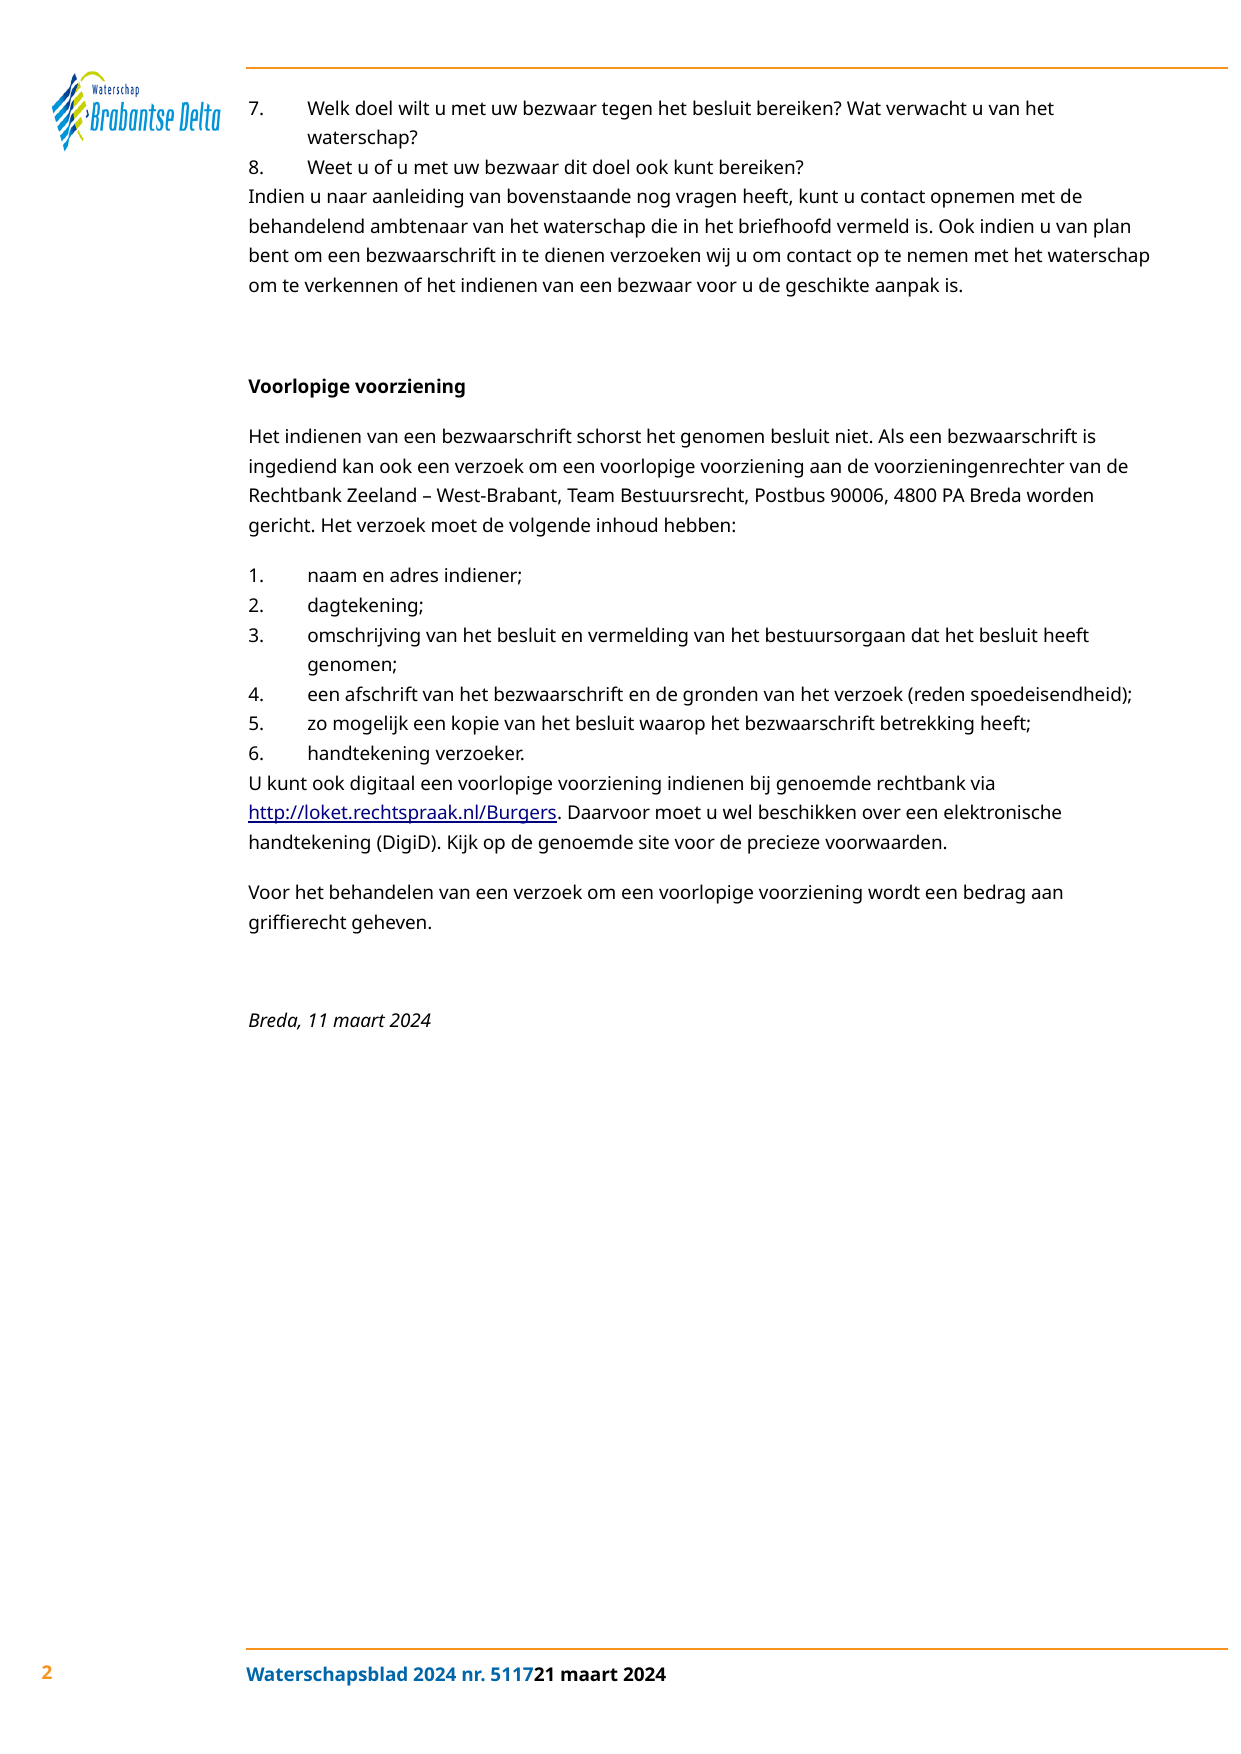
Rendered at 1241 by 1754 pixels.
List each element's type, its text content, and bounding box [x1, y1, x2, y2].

text Indien u naar aanleiding van bovenstaande nog vragen heeft, kunt u contact opnemen met de behandelend ambtenaar van het waterschap die in het briefhoofd vermeld is. Ook indien u van plan bent om een bezwaarschrift in te dienen verzoeken wij u om contact op te nemen met het waterschap om te verkennen of het indienen van een bezwaar voor u de geschikte aanpak is. [248, 183, 1152, 298]
text Breda, 11 maart 2024 [248, 1007, 1152, 1033]
text Voor het behandelen van een verzoek om een voorlopige voorziening wordt een bedrag aan griffierecht geheven. [248, 879, 1152, 935]
list omschrijving van het besluit en vermelding van het bestuursorgaan dat het besluit heeft genomen; [248, 622, 1152, 677]
list een afschrift van het bezwaarschrift en de gronden van het verzoek (reden spoedeisendheid); [248, 681, 1152, 707]
list dagtekening; [248, 592, 1152, 618]
list Weet u of u met uw bezwaar dit doel ook kunt bereiken? [248, 154, 1152, 180]
text Voorlopige voorziening [248, 373, 1152, 399]
text Het indienen van een bezwaarschrift schorst het genomen besluit niet. Als een bezwaarschrift is ingediend kan ook een verzoek om een voorlopige voorziening aan de voorzieningenrechter van de Rechtbank Zeeland – West-Brabant, Team Bestuursrecht, Postbus 90006, 4800 PA Breda worden gericht. Het verzoek moet de volgende inhoud hebben: [248, 423, 1152, 538]
picture [41, 47, 231, 172]
list handtekening verzoeker. [248, 740, 1152, 766]
list zo mogelijk een kopie van het besluit waarop het bezwaarschrift betrekking heeft; [248, 711, 1152, 736]
text U kunt ook digitaal een voorlopige voorziening indienen bij genoemde rechtbank via http://loket.rechtspraak.nl/Burgers. Daarvoor moet u wel beschikken over een elektronische handtekening (DigiD). Kijk op de genoemde site voor de precieze voorwaarden. [248, 770, 1152, 855]
list naam en adres indiener; [248, 563, 1152, 588]
list Welk doel wilt u met uw bezwaar tegen het besluit bereiken? Wat verwacht u van het waterschap? [248, 95, 1152, 150]
